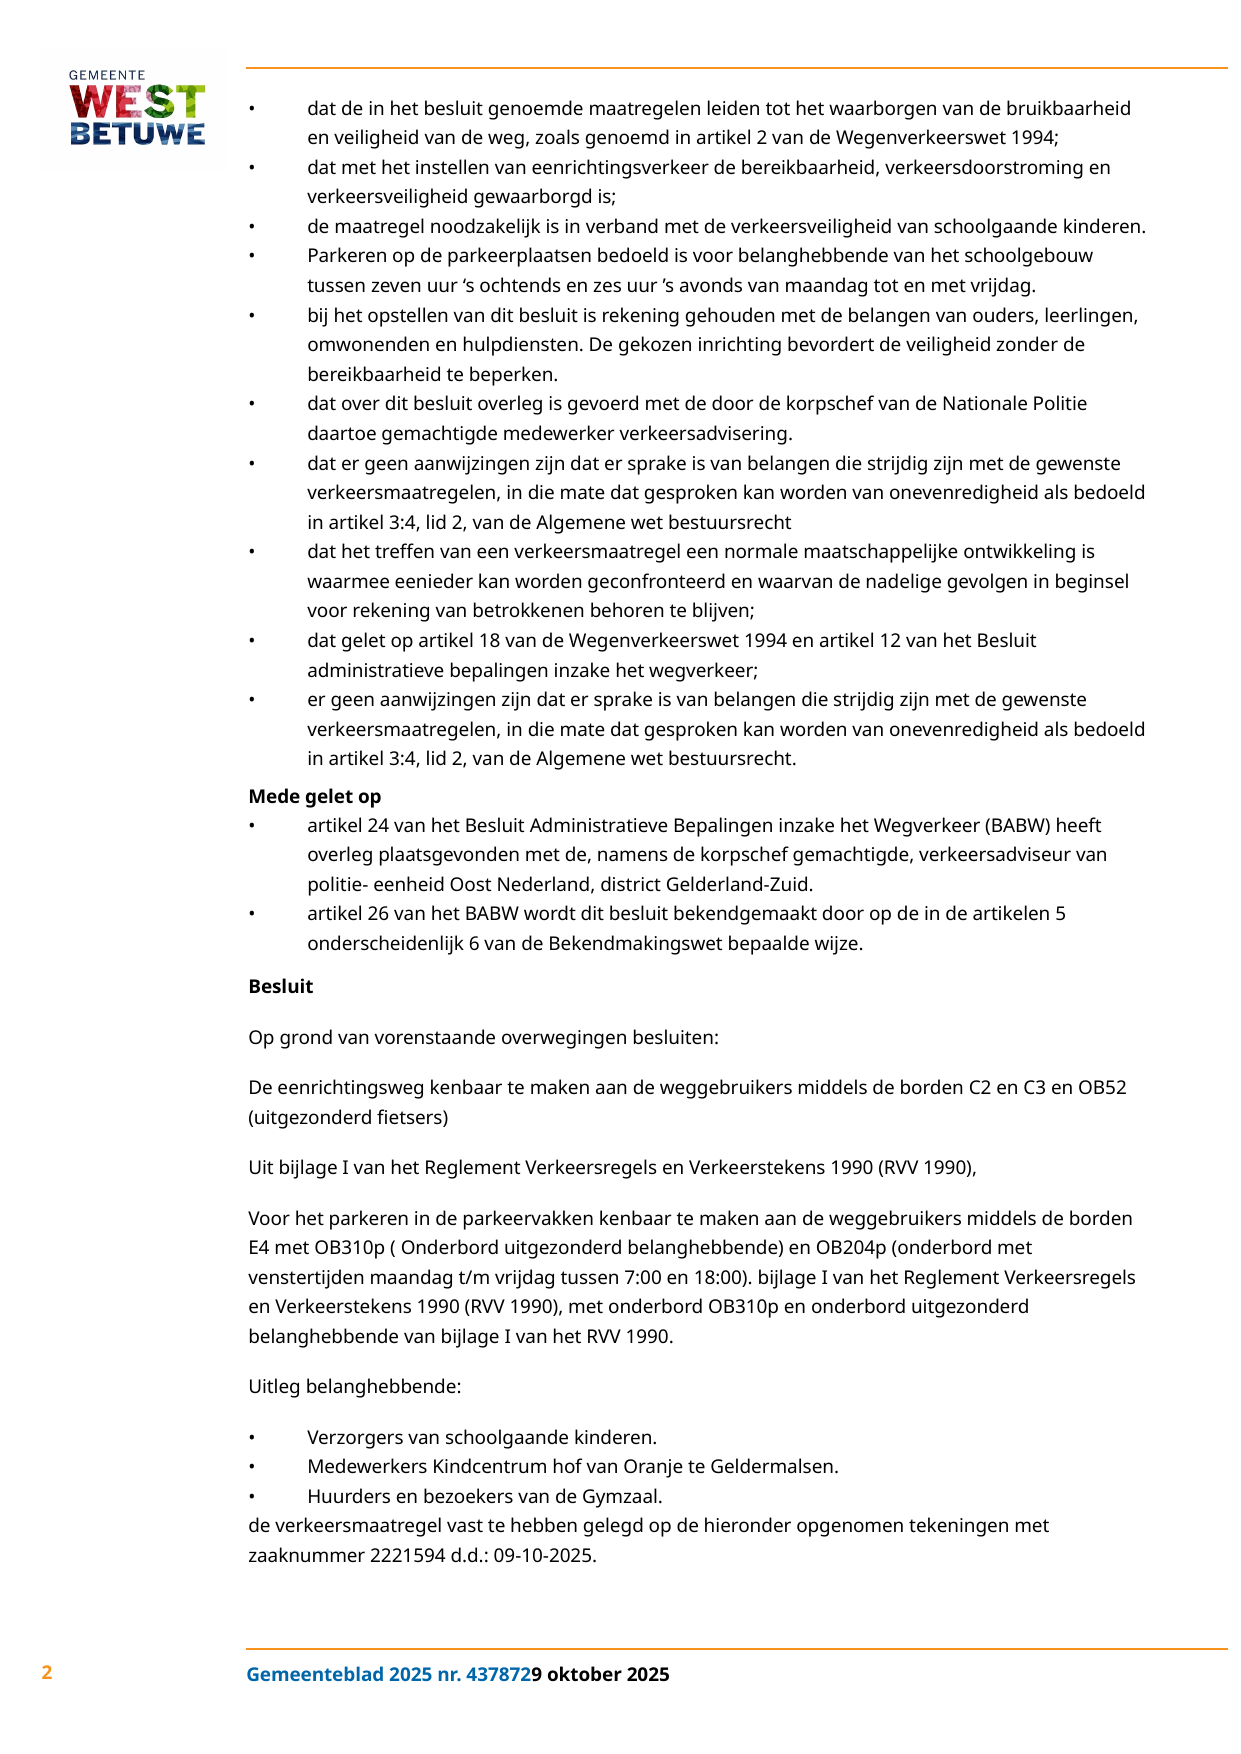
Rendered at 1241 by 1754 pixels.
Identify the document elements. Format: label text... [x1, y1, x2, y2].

list de maatregel noodzakelijk is in verband met de verkeersveiligheid van schoolgaande kinderen. [248, 213, 1152, 239]
list Huurders en bezoekers van de Gymzaal. [248, 1483, 1152, 1509]
text Op grond van vorenstaande overwegingen besluiten: [248, 1024, 1152, 1049]
list Medewerkers Kindcentrum hof van Oranje te Geldermalsen. [248, 1453, 1152, 1479]
list Verzorgers van schoolgaande kinderen. [248, 1424, 1152, 1449]
list artikel 24 van het Besluit Administratieve Bepalingen inzake het Wegverkeer (BABW) heeft overleg plaatsgevonden met de, namens de korpschef gemachtigde, verkeersadviseur van politie- eenheid Oost Nederland, district Gelderland-Zuid. [248, 812, 1152, 897]
text de verkeersmaatregel vast te hebben gelegd op de hieronder opgenomen tekeningen met zaaknummer 2221594 d.d.: 09-10-2025. [248, 1513, 1152, 1568]
list artikel 26 van het BABW wordt dit besluit bekendgemaakt door op de in de artikelen 5 onderscheidenlijk 6 van de Bekendmakingswet bepaalde wijze. [248, 901, 1152, 956]
list dat met het instellen van eenrichtingsverkeer de bereikbaarheid, verkeersdoorstroming en verkeersveiligheid gewaarborgd is; [248, 154, 1152, 209]
list dat er geen aanwijzingen zijn dat er sprake is van belangen die strijdig zijn met de gewenste verkeersmaatregelen, in die mate dat gesproken kan worden van onevenredigheid als bedoeld in artikel 3:4, lid 2, van de Algemene wet bestuursrecht [248, 450, 1152, 535]
text Mede gelet op [248, 783, 1152, 809]
list dat gelet op artikel 18 van de Wegenverkeerswet 1994 en artikel 12 van het Besluit administratieve bepalingen inzake het wegverkeer; [248, 627, 1152, 683]
list bij het opstellen van dit besluit is rekening gehouden met de belangen van ouders, leerlingen, omwonenden en hulpdiensten. De gekozen inrichting bevordert de veiligheid zonder de bereikbaarheid te beperken. [248, 302, 1152, 387]
list dat het treffen van een verkeersmaatregel een normale maatschappelijke ontwikkeling is waarmee eenieder kan worden geconfronteerd en waarvan de nadelige gevolgen in beginsel voor rekening van betrokkenen behoren te blijven; [248, 538, 1152, 623]
text Besluit [248, 973, 1152, 999]
text De eenrichtingsweg kenbaar te maken aan de weggebruikers middels de borden C2 en C3 en OB52 (uitgezonderd fietsers) [248, 1074, 1152, 1129]
list dat de in het besluit genoemde maatregelen leiden tot het waarborgen van de bruikbaarheid en veiligheid van de weg, zoals genoemd in artikel 2 van de Wegenverkeerswet 1994; [248, 95, 1152, 150]
list dat over dit besluit overleg is gevoerd met de door de korpschef van de Nationale Politie daartoe gemachtigde medewerker verkeersadvisering. [248, 391, 1152, 446]
list Parkeren op de parkeerplaatsen bedoeld is voor belanghebbende van het schoolgebouw tussen zeven uur ‘s ochtends en zes uur ’s avonds van maandag tot en met vrijdag. [248, 243, 1152, 298]
text Uit bijlage I van het Reglement Verkeersregels en Verkeerstekens 1990 (RVV 1990), [248, 1154, 1152, 1180]
text Voor het parkeren in de parkeervakken kenbaar te maken aan de weggebruikers middels de borden E4 met OB310p ( Onderbord uitgezonderd belanghebbende) en OB204p (onderbord met venstertijden maandag t/m vrijdag tussen 7:00 en 18:00). bijlage I van het Reglement Verkeersregels en Verkeerstekens 1990 (RVV 1990), met onderbord OB310p en onderbord uitgezonderd belanghebbende van bijlage I van het RVV 1990. [248, 1205, 1152, 1349]
picture [41, 47, 231, 172]
list er geen aanwijzingen zijn dat er sprake is van belangen die strijdig zijn met de gewenste verkeersmaatregelen, in die mate dat gesproken kan worden van onevenredigheid als bedoeld in artikel 3:4, lid 2, van de Algemene wet bestuursrecht. [248, 686, 1152, 771]
text Uitleg belanghebbende: [248, 1373, 1152, 1399]
